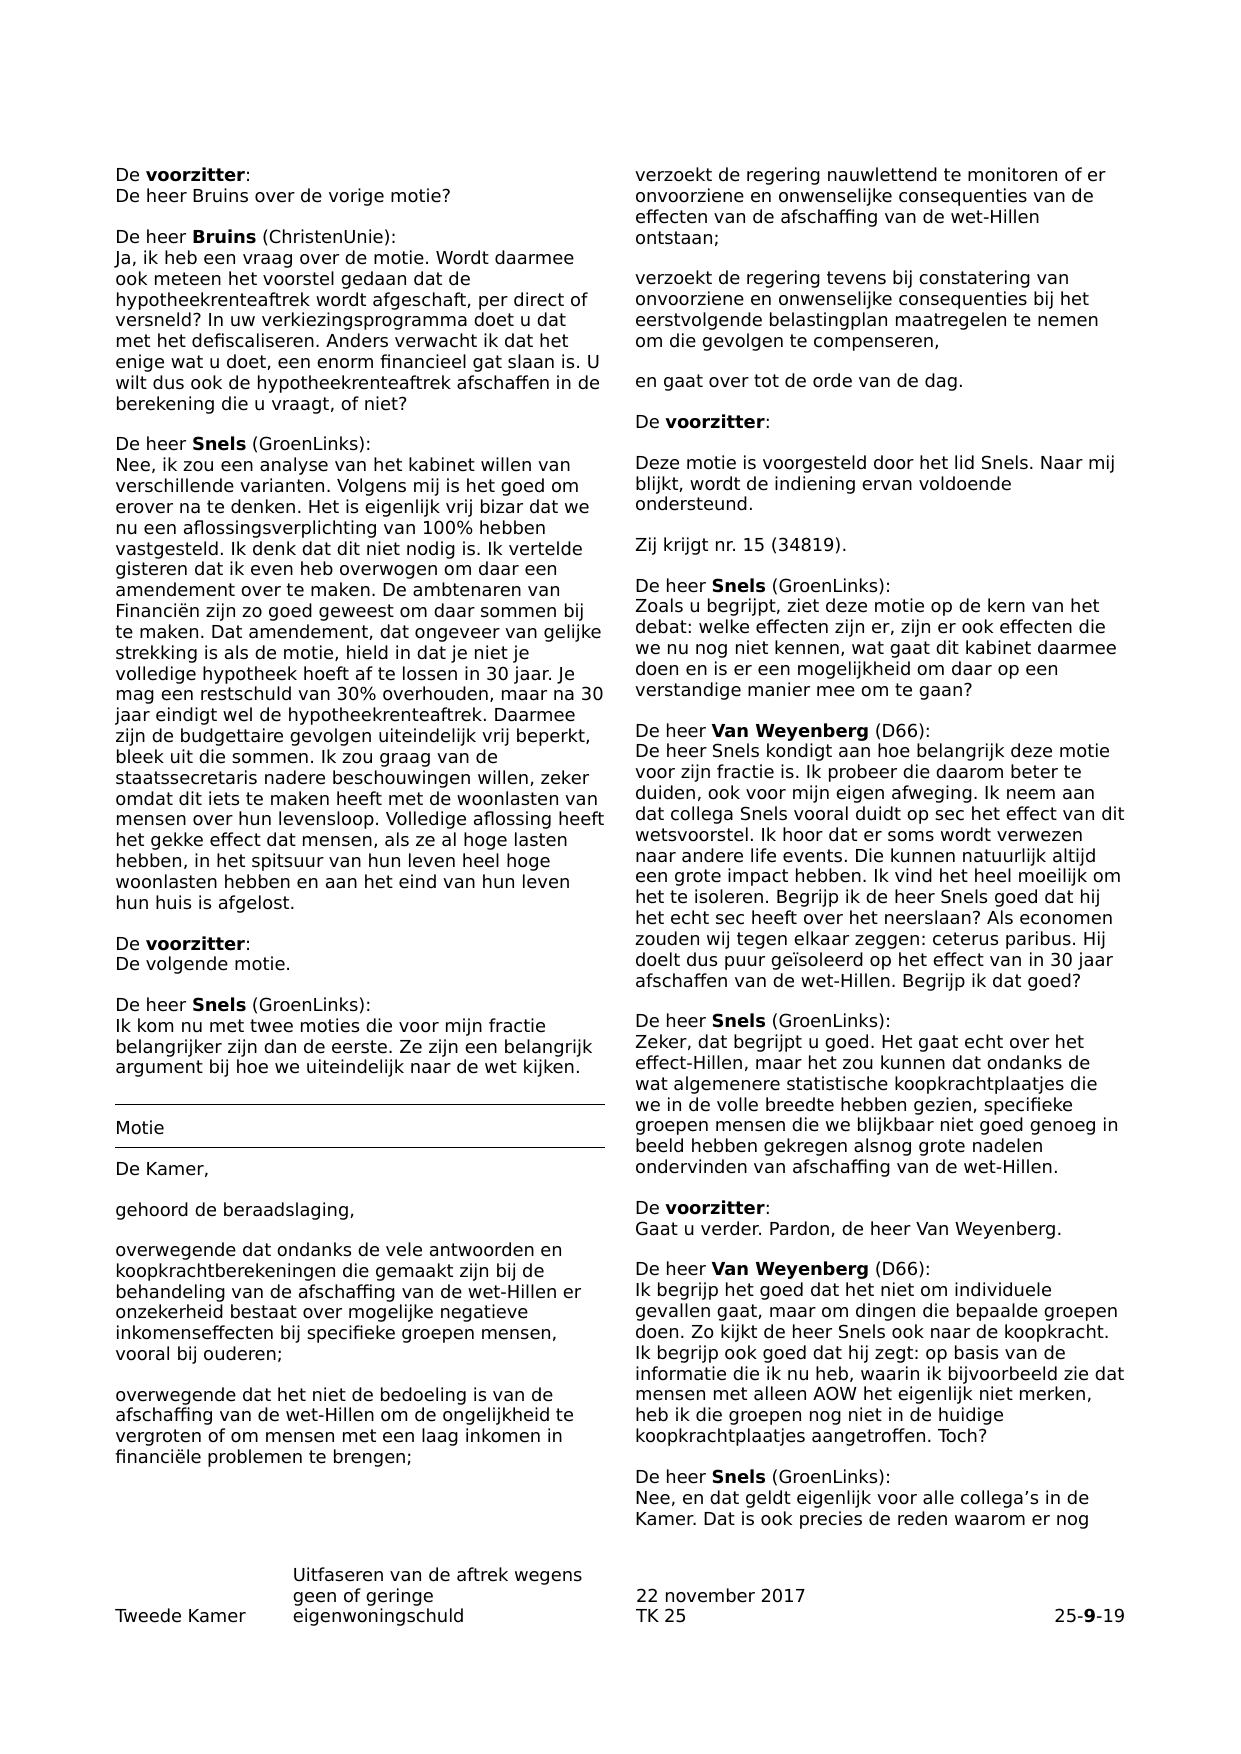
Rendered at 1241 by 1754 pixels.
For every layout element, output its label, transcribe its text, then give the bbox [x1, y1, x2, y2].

text De heer Snels (GroenLinks): [635, 1467, 1125, 1487]
text De heer Snels (GroenLinks): [115, 995, 605, 1016]
text De voorzitter: [635, 412, 1125, 433]
text De heer Snels (GroenLinks): [115, 434, 605, 455]
text verzoekt de regering tevens bij constatering van onvoorziene en onwenselijke consequenties bij het eerstvolgende belastingplan maatregelen te nemen om die gevolgen te compenseren, [635, 268, 1125, 351]
text Zeker, dat begrijpt u goed. Het gaat echt over het effect-Hillen, maar het zou kunnen dat ondanks de wat algemenere statistische koopkrachtplaatjes die we in de volle breedte hebben gezien, specifieke groepen mensen die we blijkbaar niet goed genoeg in beeld hebben gekregen alsnog grote nadelen ondervinden van afschaffing van de wet-Hillen. [635, 1032, 1125, 1178]
text overwegende dat ondanks de vele antwoorden en koopkrachtberekeningen die gemaakt zijn bij de behandeling van de afschaffing van de wet-Hillen er onzekerheid bestaat over mogelijke negatieve inkomenseffecten bij specifieke groepen mensen, vooral bij ouderen; [115, 1240, 605, 1364]
text gehoord de beraadslaging, [115, 1199, 605, 1220]
text De volgende motie. [115, 954, 605, 975]
text Ik begrijp het goed dat het niet om individuele gevallen gaat, maar om dingen die bepaalde groepen doen. Zo kijkt de heer Snels ook naar de koopkracht. Ik begrijp ook goed dat hij zegt: op basis van de informatie die ik nu heb, waarin ik bijvoorbeeld zie dat mensen met alleen AOW het eigenlijk niet merken, heb ik die groepen nog niet in de huidige koopkrachtplaatjes aangetroffen. Toch? [635, 1280, 1125, 1447]
text De heer Snels (GroenLinks): [635, 1011, 1125, 1032]
text Zoals u begrijpt, ziet deze motie op de kern van het debat: welke effecten zijn er, zijn er ook effecten die we nu nog niet kennen, wat gaat dit kabinet daarmee doen en is er een mogelijkheid om daar op een verstandige manier mee om te gaan? [635, 596, 1125, 700]
text De voorzitter: [115, 933, 605, 954]
text Ja, ik heb een vraag over de motie. Wordt daarmee ook meteen het voorstel gedaan dat de hypotheekrenteaftrek wordt afgeschaft, per direct of versneld? In uw verkiezingsprogramma doet u dat met het defiscaliseren. Anders verwacht ik dat het enige wat u doet, een enorm financieel gat slaan is. U wilt dus ook de hypotheekrenteaftrek afschaffen in de berekening die u vraagt, of niet? [115, 248, 605, 414]
text De heer Bruins (ChristenUnie): [115, 227, 605, 248]
text overwegende dat het niet de bedoeling is van de afschaffing van de wet-Hillen om de ongelijkheid te vergroten of om mensen met een laag inkomen in financiële problemen te brengen; [115, 1384, 605, 1467]
text De voorzitter: [635, 1198, 1125, 1218]
text Nee, ik zou een analyse van het kabinet willen van verschillende varianten. Volgens mij is het goed om erover na te denken. Het is eigenlijk vrij bizar dat we nu een aflossingsverplichting van 100% hebben vastgesteld. Ik denk dat dit niet nodig is. Ik vertelde gisteren dat ik even heb overwogen om daar een amendement over te maken. De ambtenaren van Financiën zijn zo goed geweest om daar sommen bij te maken. Dat amendement, dat ongeveer van gelijke strekking is als de motie, hield in dat je niet je volledige hypotheek hoeft af te lossen in 30 jaar. Je mag een restschuld van 30% overhouden, maar na 30 jaar eindigt wel de hypotheekrenteaftrek. Daarmee zijn de budgettaire gevolgen uiteindelijk vrij beperkt, bleek uit die sommen. Ik zou graag van de staatssecretaris nadere beschouwingen willen, zeker omdat dit iets te maken heeft met de woonlasten van mensen over hun levensloop. Volledige aflossing heeft het gekke effect dat mensen, als ze al hoge lasten hebben, in het spitsuur van hun leven heel hoge woonlasten hebben en aan het eind van hun leven hun huis is afgelost. [115, 455, 605, 913]
text Motie [115, 1118, 605, 1139]
text De heer Van Weyenberg (D66): [635, 720, 1125, 741]
text Nee, en dat geldt eigenlijk voor alle collega’s in de Kamer. Dat is ook precies de reden waarom er nog [635, 1487, 1125, 1529]
text en gaat over tot de orde van de dag. [635, 371, 1125, 392]
text De heer Bruins over de vorige motie? [115, 186, 605, 207]
text Gaat u verder. Pardon, de heer Van Weyenberg. [635, 1218, 1125, 1239]
text Deze motie is voorgesteld door het lid Snels. Naar mij blijkt, wordt de indiening ervan voldoende ondersteund. [635, 453, 1125, 515]
text De heer Snels kondigt aan hoe belangrijk deze motie voor zijn fractie is. Ik probeer die daarom beter te duiden, ook voor mijn eigen afweging. Ik neem aan dat collega Snels vooral duidt op sec het effect van dit wetsvoorstel. Ik hoor dat er soms wordt verwezen naar andere life events. Die kunnen natuurlijk altijd een grote impact hebben. Ik vind het heel moeilijk om het te isoleren. Begrijp ik de heer Snels goed dat hij het echt sec heeft over het neerslaan? Als economen zouden wij tegen elkaar zeggen: ceterus paribus. Hij doelt dus puur geïsoleerd op het effect van in 30 jaar afschaffen van de wet-Hillen. Begrijp ik dat goed? [635, 741, 1125, 991]
text De Kamer, [115, 1159, 605, 1179]
text Ik kom nu met twee moties die voor mijn fractie belangrijker zijn dan de eerste. Ze zijn een belangrijk argument bij hoe we uiteindelijk naar de wet kijken. [115, 1016, 605, 1078]
text De voorzitter: [115, 165, 605, 186]
text verzoekt de regering nauwlettend te monitoren of er onvoorziene en onwenselijke consequenties van de effecten van de afschaffing van de wet-Hillen ontstaan; [635, 165, 1125, 248]
text Zij krijgt nr. 15 (34819). [635, 535, 1125, 556]
text De heer Van Weyenberg (D66): [635, 1259, 1125, 1280]
text De heer Snels (GroenLinks): [635, 576, 1125, 596]
